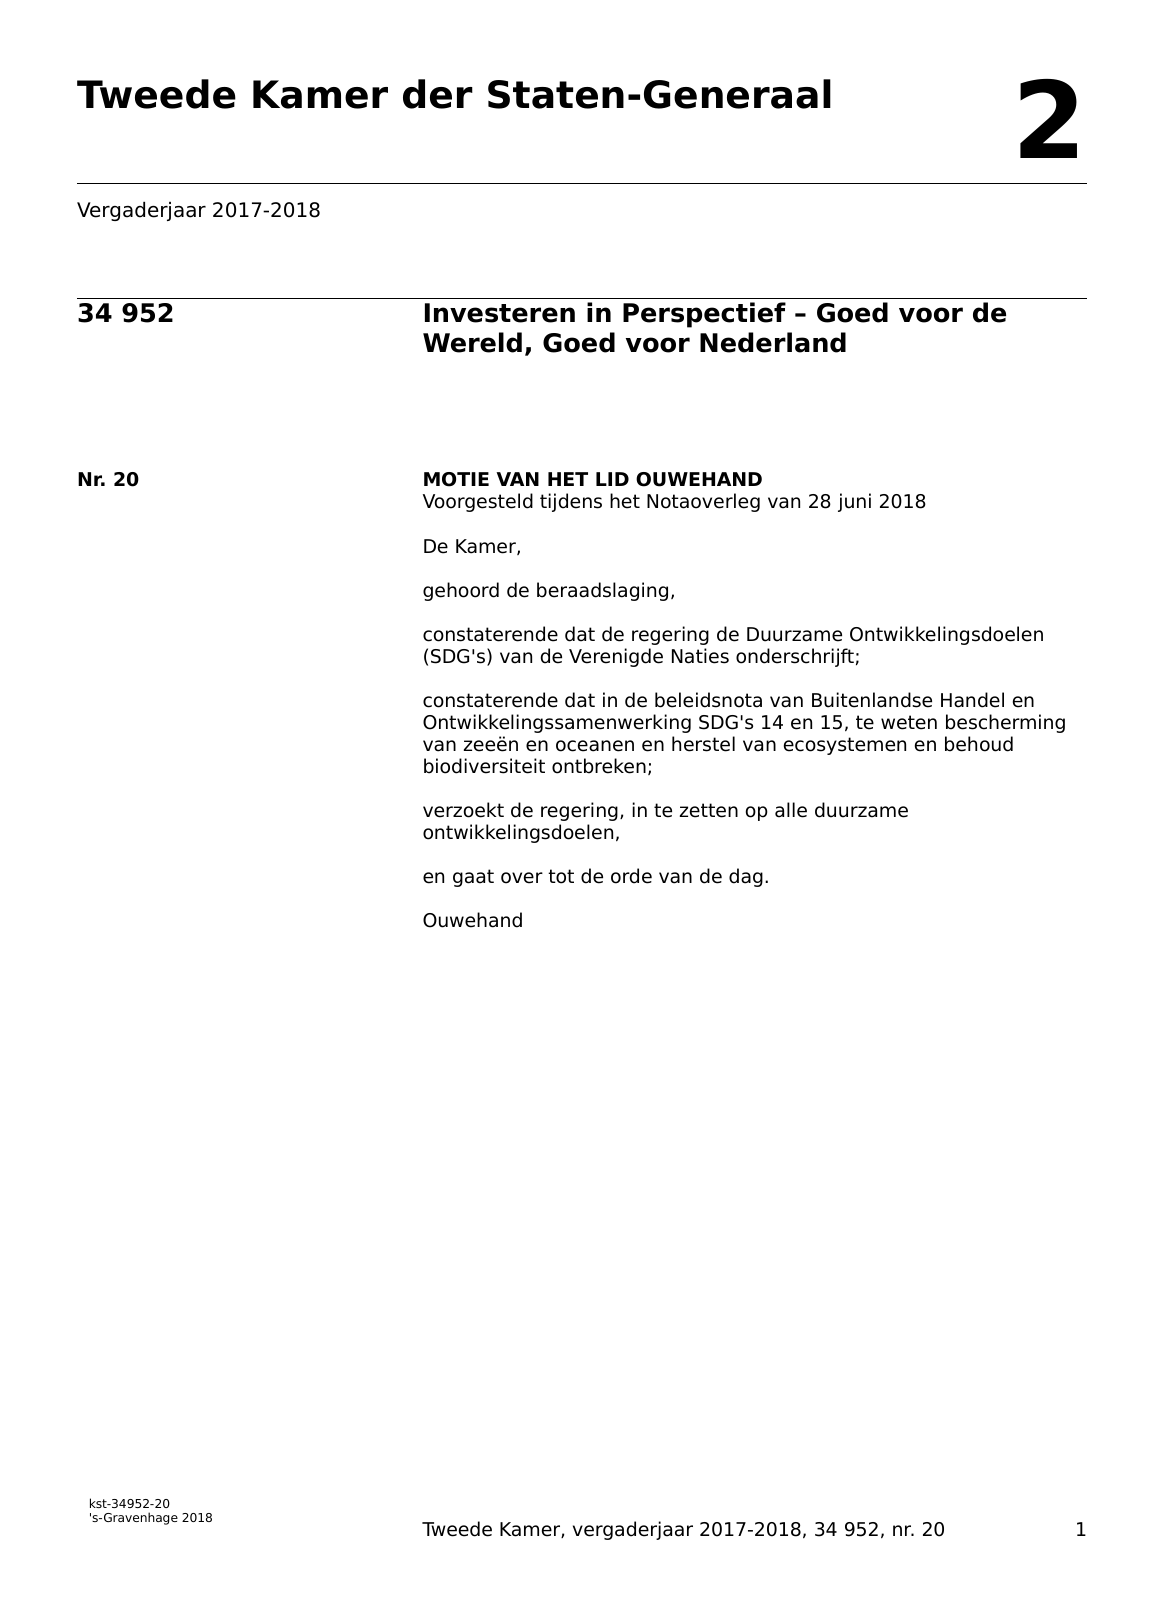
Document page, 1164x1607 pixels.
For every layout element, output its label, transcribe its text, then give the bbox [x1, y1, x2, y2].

text gehoord de beraadslaging, [422, 580, 1087, 602]
text Ouwehand [422, 910, 1087, 932]
subtitle 34 952 Investeren in Perspectief – Goed voor de Wereld, Goed voor Nederland [77, 299, 1087, 358]
text constaterende dat in de beleidsnota van Buitenlandse Handel en Ontwikkelingssamenwerking SDG's 14 en 15, te weten bescherming van zeeën en oceanen en herstel van ecosystemen en behoud biodiversiteit ontbreken; [422, 690, 1087, 778]
text constaterende dat de regering de Duurzame Ontwikkelingsdoelen (SDG's) van de Verenigde Naties onderschrijft; [422, 624, 1087, 668]
text Voorgesteld tijdens het Notaoverleg van 28 juni 2018 [422, 491, 1087, 513]
text verzoekt de regering, in te zetten op alle duurzame ontwikkelingsdoelen, [422, 800, 1087, 844]
subtitle Nr. 20 MOTIE VAN HET LID OUWEHAND [77, 469, 1087, 491]
text De Kamer, [422, 536, 1087, 557]
table_header 2 [886, 59, 1087, 183]
table_header Tweede Kamer der Staten-Generaal [77, 59, 886, 183]
text 's-Gravenhage 2018 [88, 1511, 323, 1525]
text en gaat over tot de orde van de dag. [422, 866, 1087, 888]
text kst-34952-20 [88, 1497, 323, 1511]
table_cell Vergaderjaar 2017-2018 [77, 184, 1087, 298]
